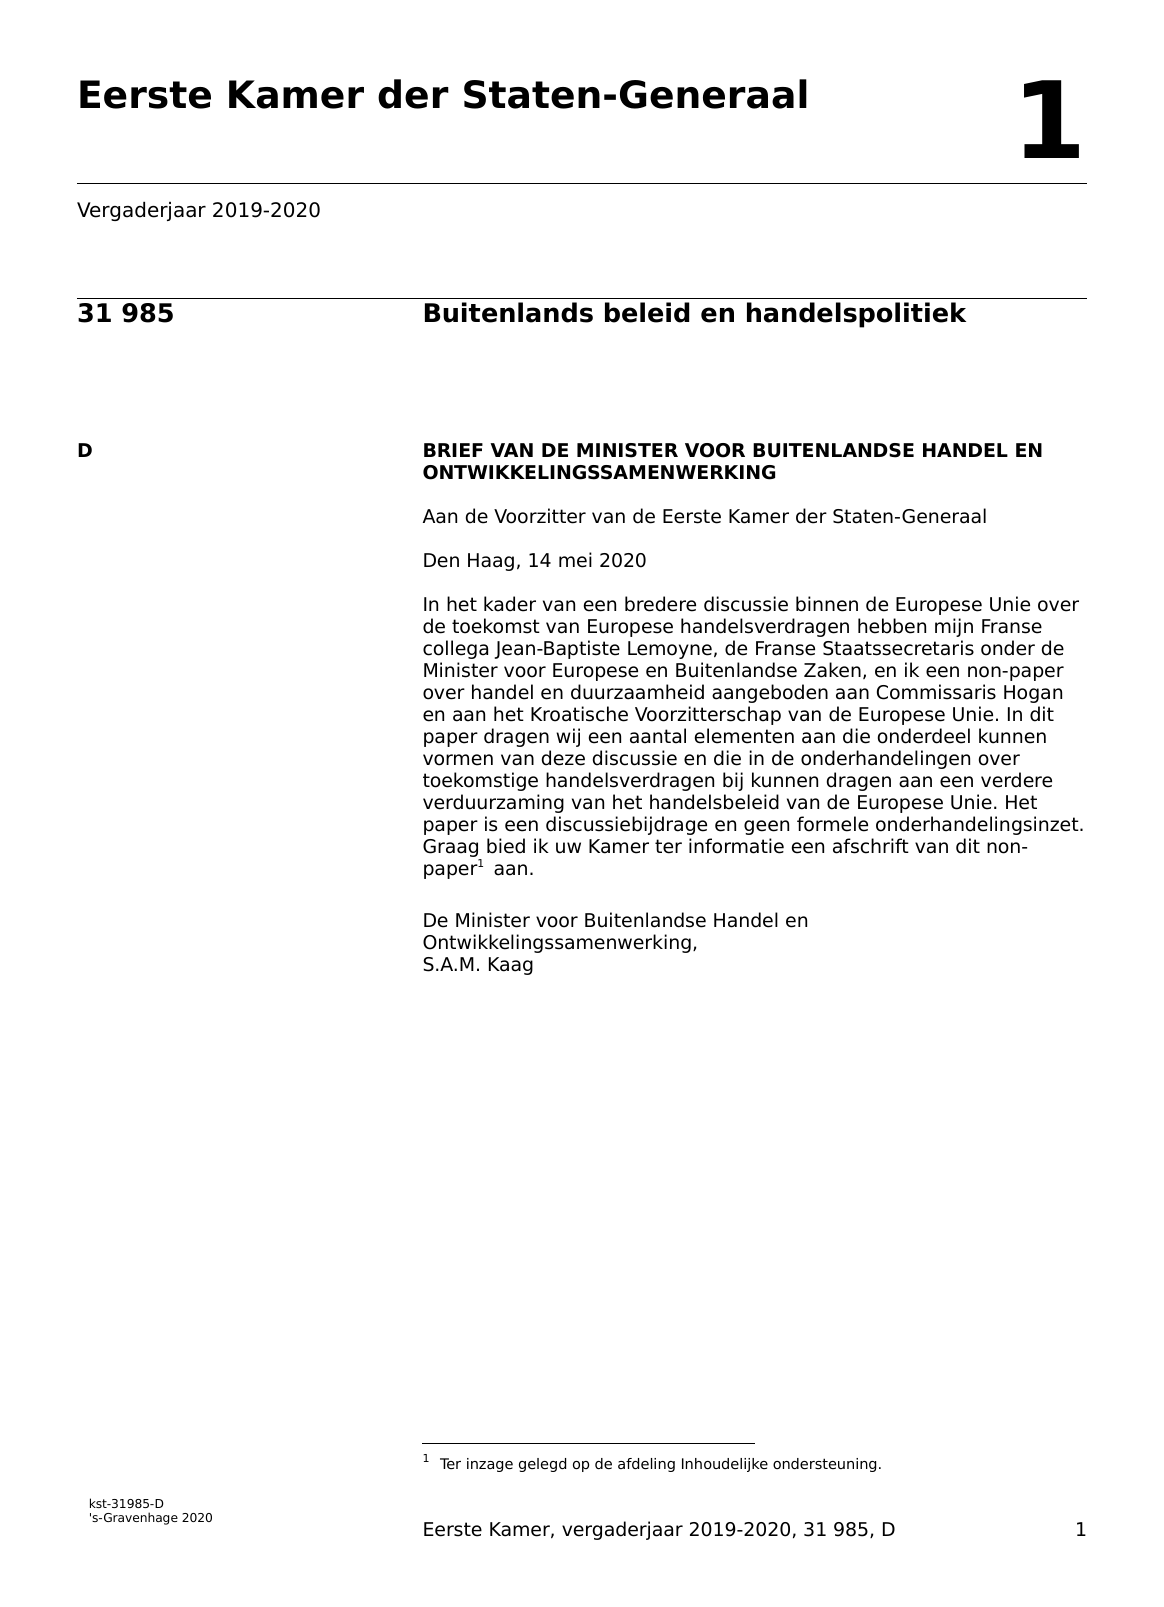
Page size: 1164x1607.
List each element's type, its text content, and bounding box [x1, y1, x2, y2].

subtitle 31 985 Buitenlands beleid en handelspolitiek [77, 299, 1087, 329]
text Aan de Voorzitter van de Eerste Kamer der Staten-Generaal [422, 506, 1087, 528]
table_cell Vergaderjaar 2019-2020 [77, 184, 1087, 298]
text De Minister voor Buitenlandse Handel en Ontwikkelingssamenwerking, S.A.M. Kaag [422, 910, 1087, 976]
text 's-Gravenhage 2020 [88, 1511, 323, 1525]
text kst-31985-D [88, 1497, 323, 1511]
table_header Eerste Kamer der Staten-Generaal [77, 59, 886, 183]
text Den Haag, 14 mei 2020 [422, 550, 1087, 572]
text In het kader van een bredere discussie binnen de Europese Unie over de toekomst van Europese handelsverdragen hebben mijn Franse collega Jean-Baptiste Lemoyne, de Franse Staatssecretaris onder de Minister voor Europese en Buitenlandse Zaken, en ik een non-paper over handel en duurzaamheid aangeboden aan Commissaris Hogan en aan het Kroatische Voorzitterschap van de Europese Unie. In dit paper dragen wij een aantal elementen aan die onderdeel kunnen vormen van deze discussie en die in de onderhandelingen over toekomstige handelsverdragen bij kunnen dragen aan een verdere verduurzaming van het handelsbeleid van de Europese Unie. Het paper is een discussiebijdrage en geen formele onderhandelingsinzet. Graag bied ik uw Kamer ter informatie een afschrift van dit non-paper aan. [422, 594, 1087, 880]
text Ter inzage gelegd op de afdeling Inhoudelijke ondersteuning. [422, 1452, 1087, 1474]
table_header 1 [886, 59, 1087, 183]
subtitle D BRIEF VAN DE MINISTER VOOR BUITENLANDSE HANDEL EN ONTWIKKELINGSSAMENWERKING [77, 440, 1087, 484]
